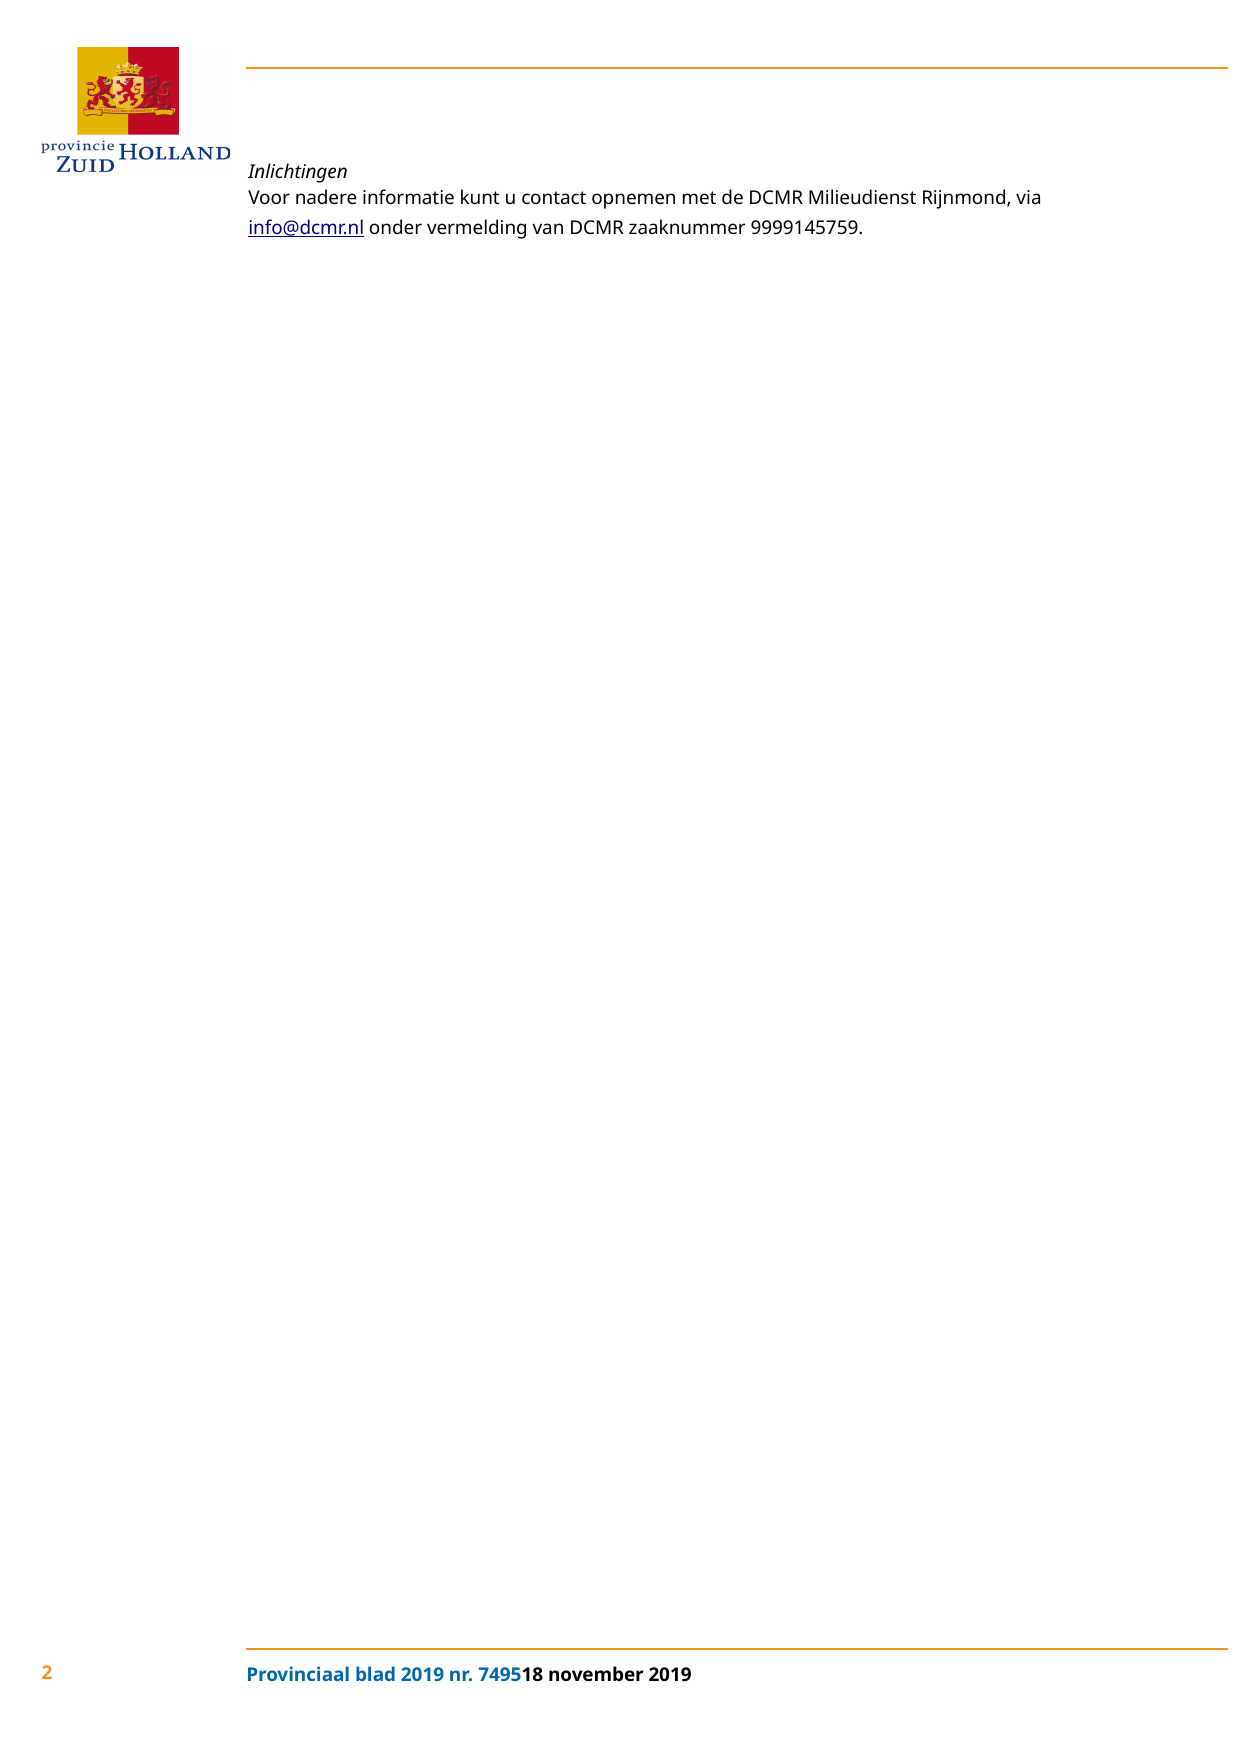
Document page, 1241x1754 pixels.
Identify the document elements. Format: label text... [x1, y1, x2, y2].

text Voor nadere informatie kunt u contact opnemen met de DCMR Milieudienst Rijnmond, via info@dcmr.nl onder vermelding van DCMR zaaknummer 9999145759. [248, 184, 1152, 240]
picture [41, 47, 231, 172]
text Inlichtingen [248, 159, 1152, 184]
